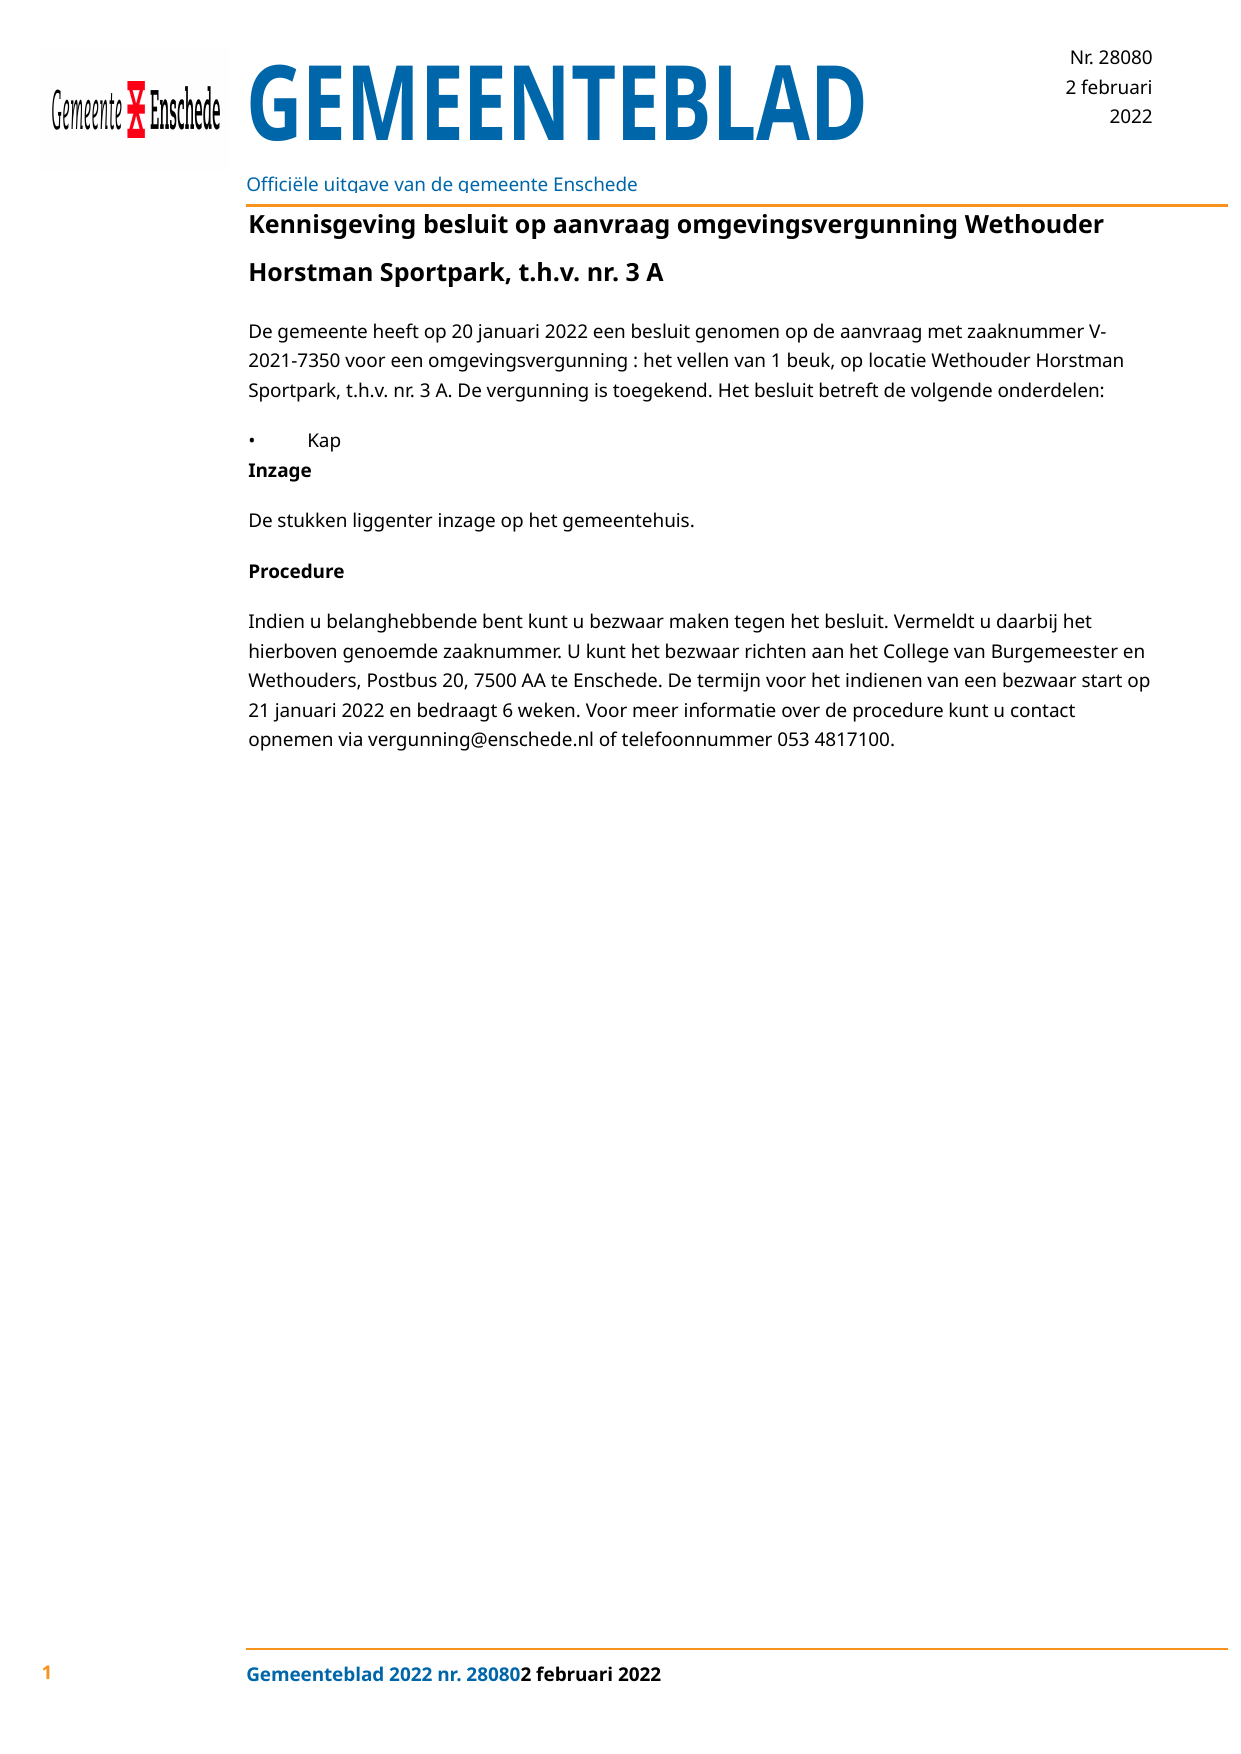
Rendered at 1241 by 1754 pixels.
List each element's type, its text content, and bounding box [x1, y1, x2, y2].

picture [41, 47, 231, 172]
text Kennisgeving besluit op aanvraag omgevingsvergunning Wethouder Horstman Sportpark, t.h.v. nr. 3 A [248, 207, 1152, 288]
text Procedure [248, 558, 1152, 584]
text Inzage [248, 457, 1152, 483]
list Kap [248, 427, 1152, 453]
text De gemeente heeft op 20 januari 2022 een besluit genomen op de aanvraag met zaaknummer V-2021-7350 voor een omgevingsvergunning : het vellen van 1 beuk, op locatie Wethouder Horstman Sportpark, t.h.v. nr. 3 A. De vergunning is toegekend. Het besluit betreft de volgende onderdelen: [248, 318, 1152, 403]
text De stukken liggenter inzage op het gemeentehuis. [248, 507, 1152, 533]
text Indien u belanghebbende bent kunt u bezwaar maken tegen het besluit. Vermeldt u daarbij het hierboven genoemde zaaknummer. U kunt het bezwaar richten aan het College van Burgemees­ter en Wethouders, Postbus 20, 7500 AA te Enschede. De termijn voor het indienen van een bezwaar start op 21 januari 2022 en bedraagt 6 weken. Voor meer informatie over de procedure kunt u contact opnemen via vergunning@enschede.nl of telefoonnummer 053 4817100. [248, 608, 1152, 752]
